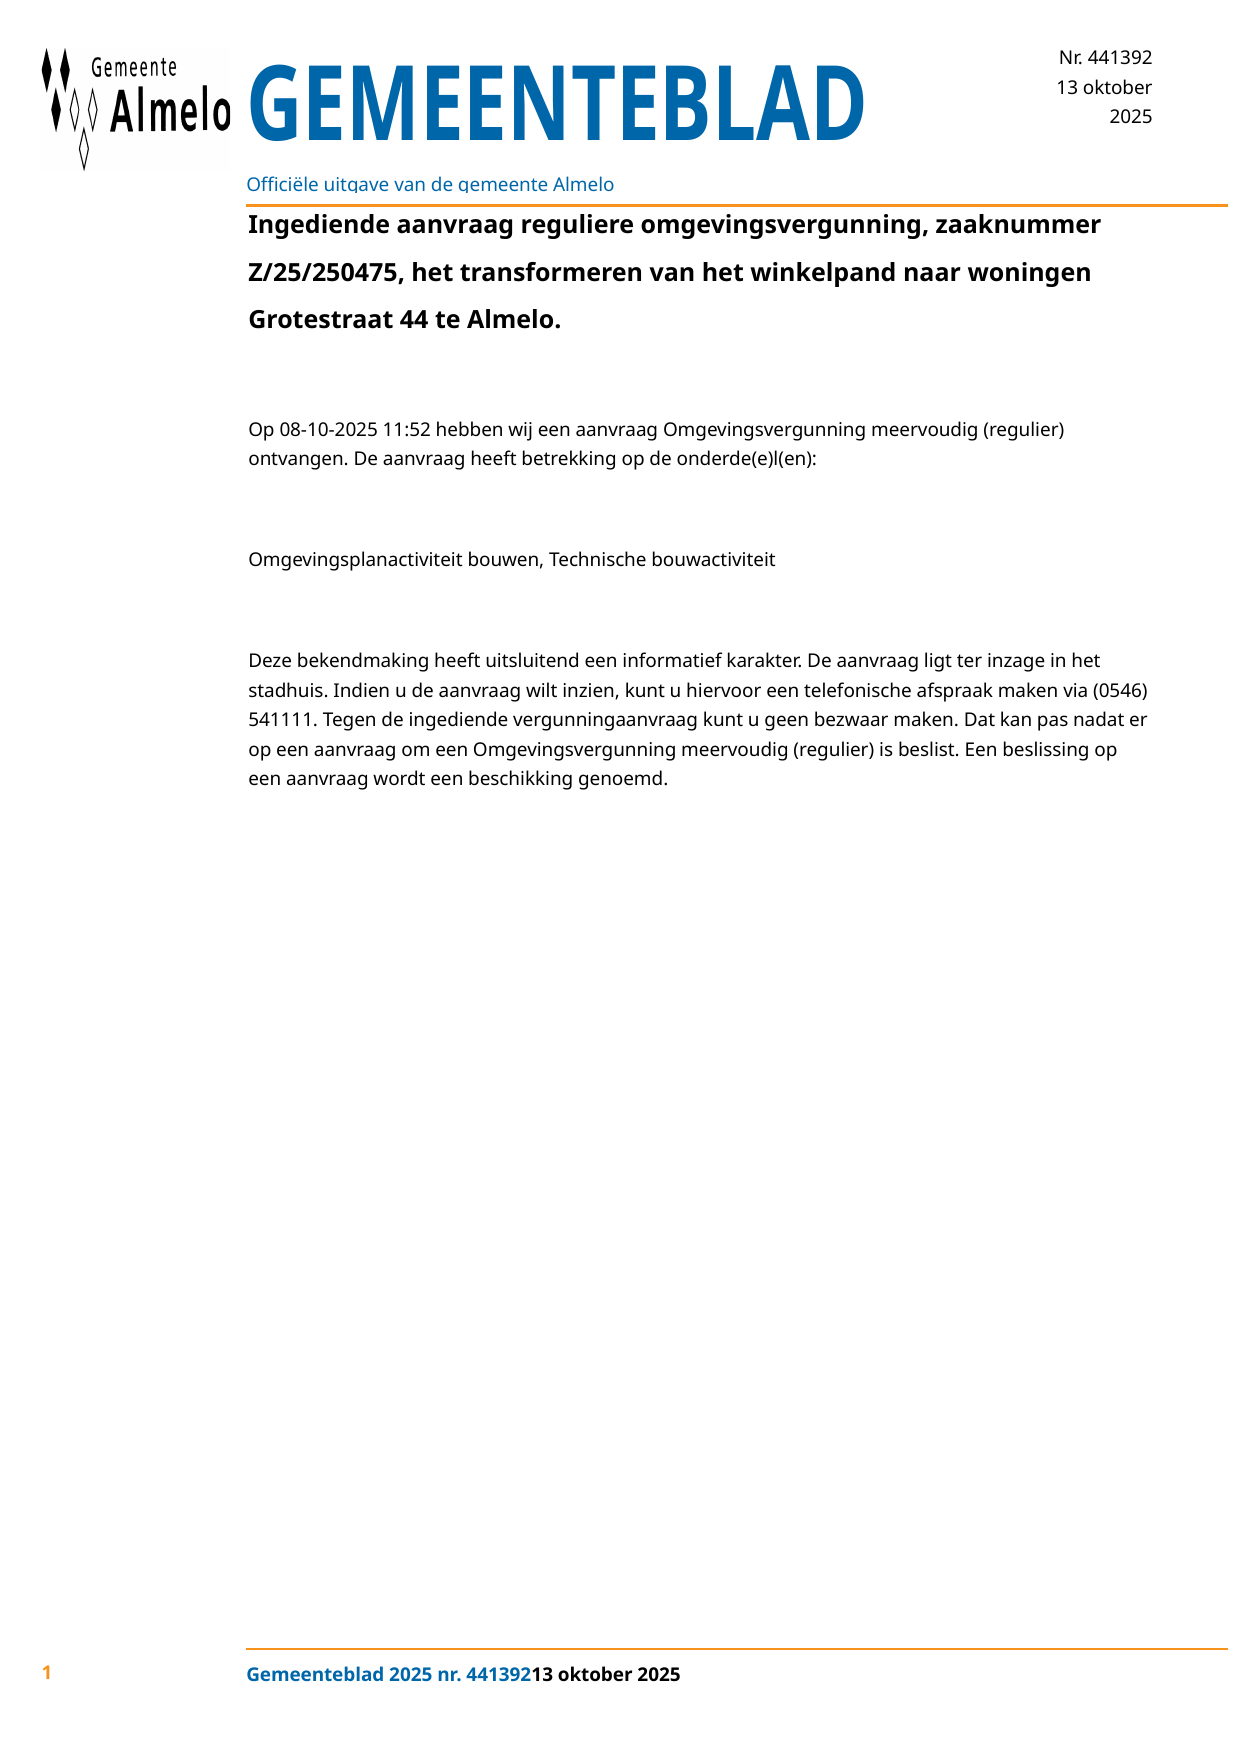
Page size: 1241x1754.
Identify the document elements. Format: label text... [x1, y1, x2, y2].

text Ingediende aanvraag reguliere omgevingsvergunning, zaaknummer Z/25/250475, het transformeren van het winkelpand naar woningen Grotestraat 44 te Almelo. [248, 207, 1152, 336]
text Op 08-10-2025 11:52 hebben wij een aanvraag Omgevingsvergunning meervoudig (regulier) ontvangen. De aanvraag heeft betrekking op de onderde(e)l(en): [248, 416, 1152, 471]
text Omgevingsplanactiviteit bouwen, Technische bouwactiviteit [248, 546, 1152, 572]
picture [41, 47, 231, 172]
text Deze bekendmaking heeft uitsluitend een informatief karakter. De aanvraag ligt ter inzage in het stadhuis. Indien u de aanvraag wilt inzien, kunt u hiervoor een telefonische afspraak maken via (0546) 541111. Tegen de ingediende vergunningaanvraag kunt u geen bezwaar maken. Dat kan pas nadat er op een aanvraag om een Omgevingsvergunning meervoudig (regulier) is beslist. Een beslissing op een aanvraag wordt een beschikking genoemd. [248, 647, 1152, 791]
